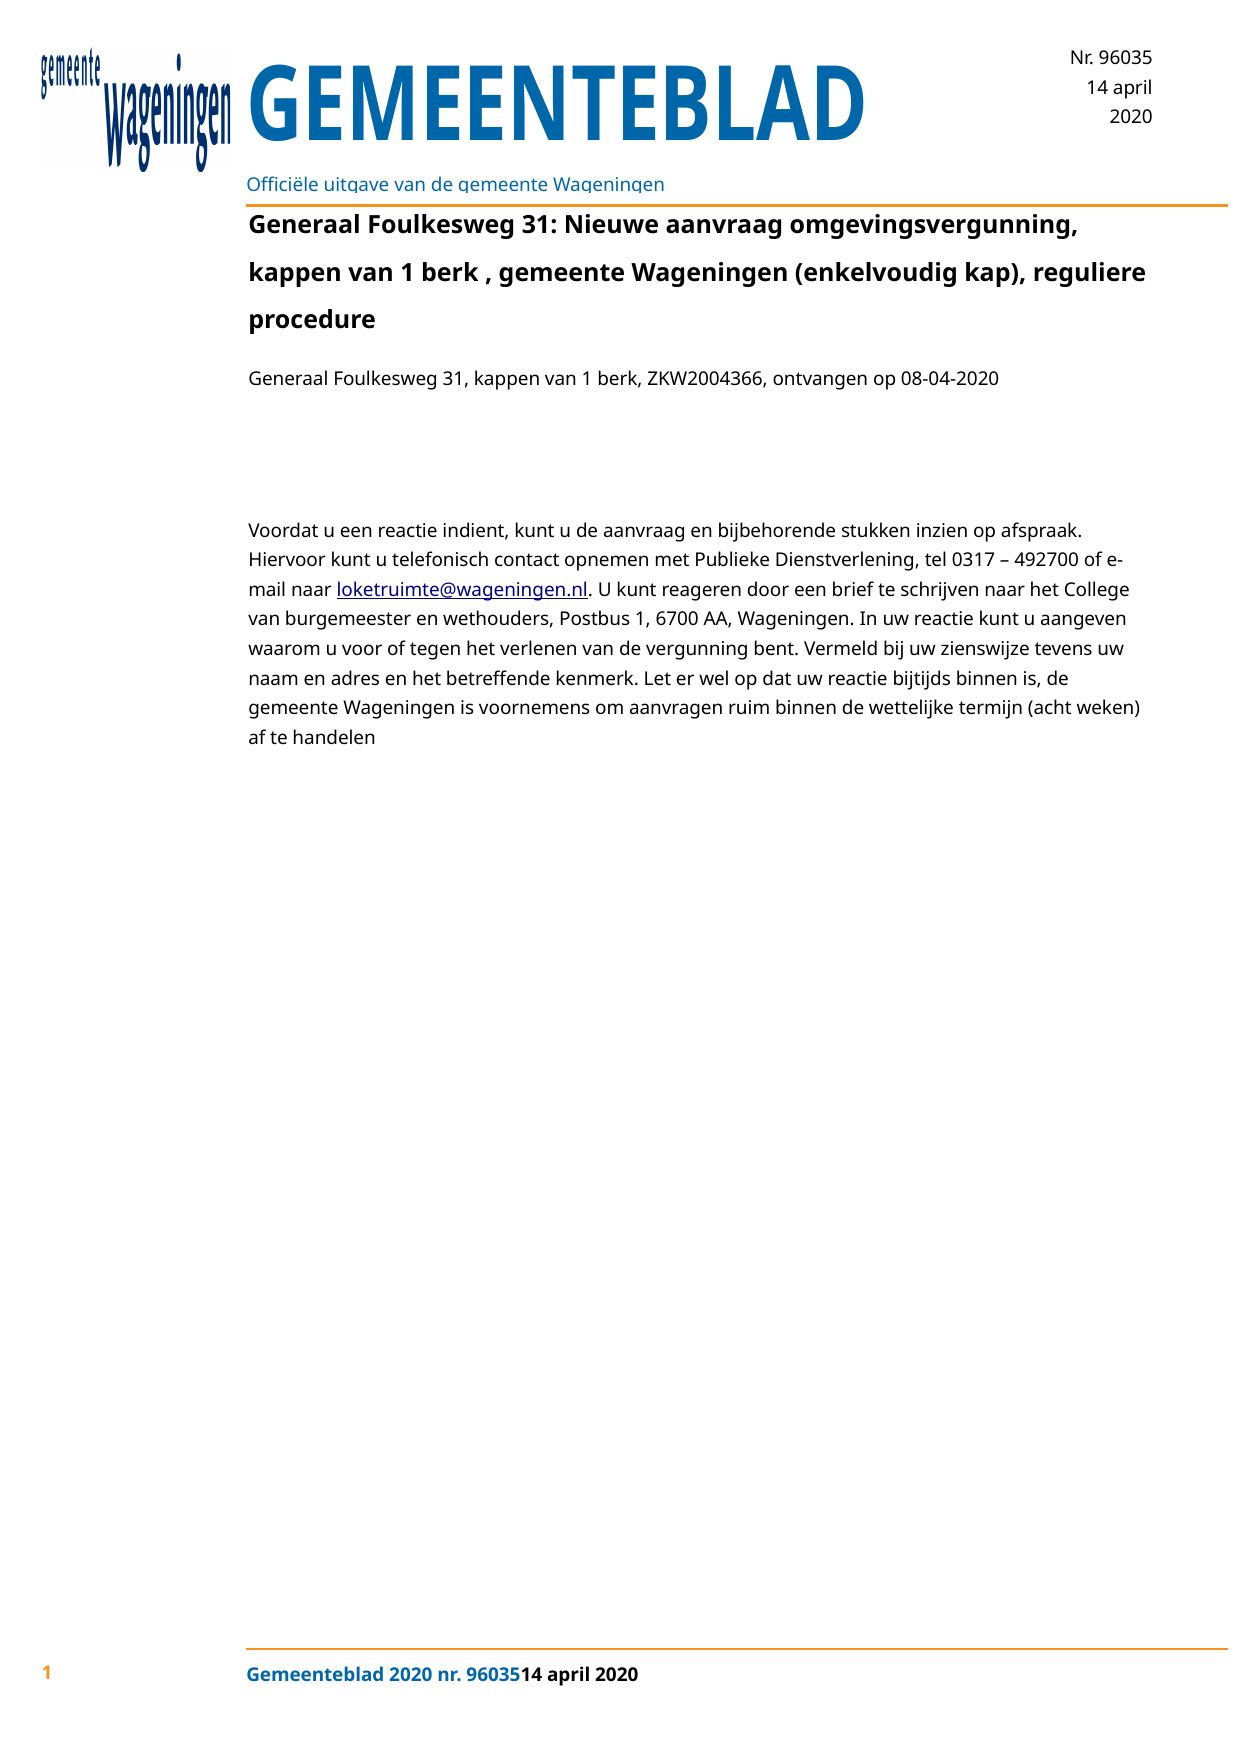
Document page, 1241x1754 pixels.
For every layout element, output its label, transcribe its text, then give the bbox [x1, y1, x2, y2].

text Voordat u een reactie indient, kunt u de aanvraag en bijbehorende stukken inzien op afspraak. Hiervoor kunt u telefonisch contact opnemen met Publieke Dienstverlening, tel 0317 – 492700 of e-mail naar loketruimte@wageningen.nl. U kunt reageren door een brief te schrijven naar het College van burgemeester en wethouders, Postbus 1, 6700 AA, Wageningen. In uw reactie kunt u aangeven waarom u voor of tegen het verlenen van de vergunning bent. Vermeld bij uw zienswijze tevens uw naam en adres en het betreffende kenmerk. Let er wel op dat uw reactie bijtijds binnen is, de gemeente Wageningen is voornemens om aanvragen ruim binnen de wettelijke termijn (acht weken) af te handelen [248, 517, 1152, 749]
text Generaal Foulkesweg 31, kappen van 1 berk, ZKW2004366, ontvangen op 08-04-2020 [248, 366, 1152, 391]
text Generaal Foulkesweg 31: Nieuwe aanvraag omgevingsvergunning, kappen van 1 berk , gemeente Wageningen (enkelvoudig kap), reguliere procedure [248, 207, 1152, 336]
picture [41, 47, 231, 172]
